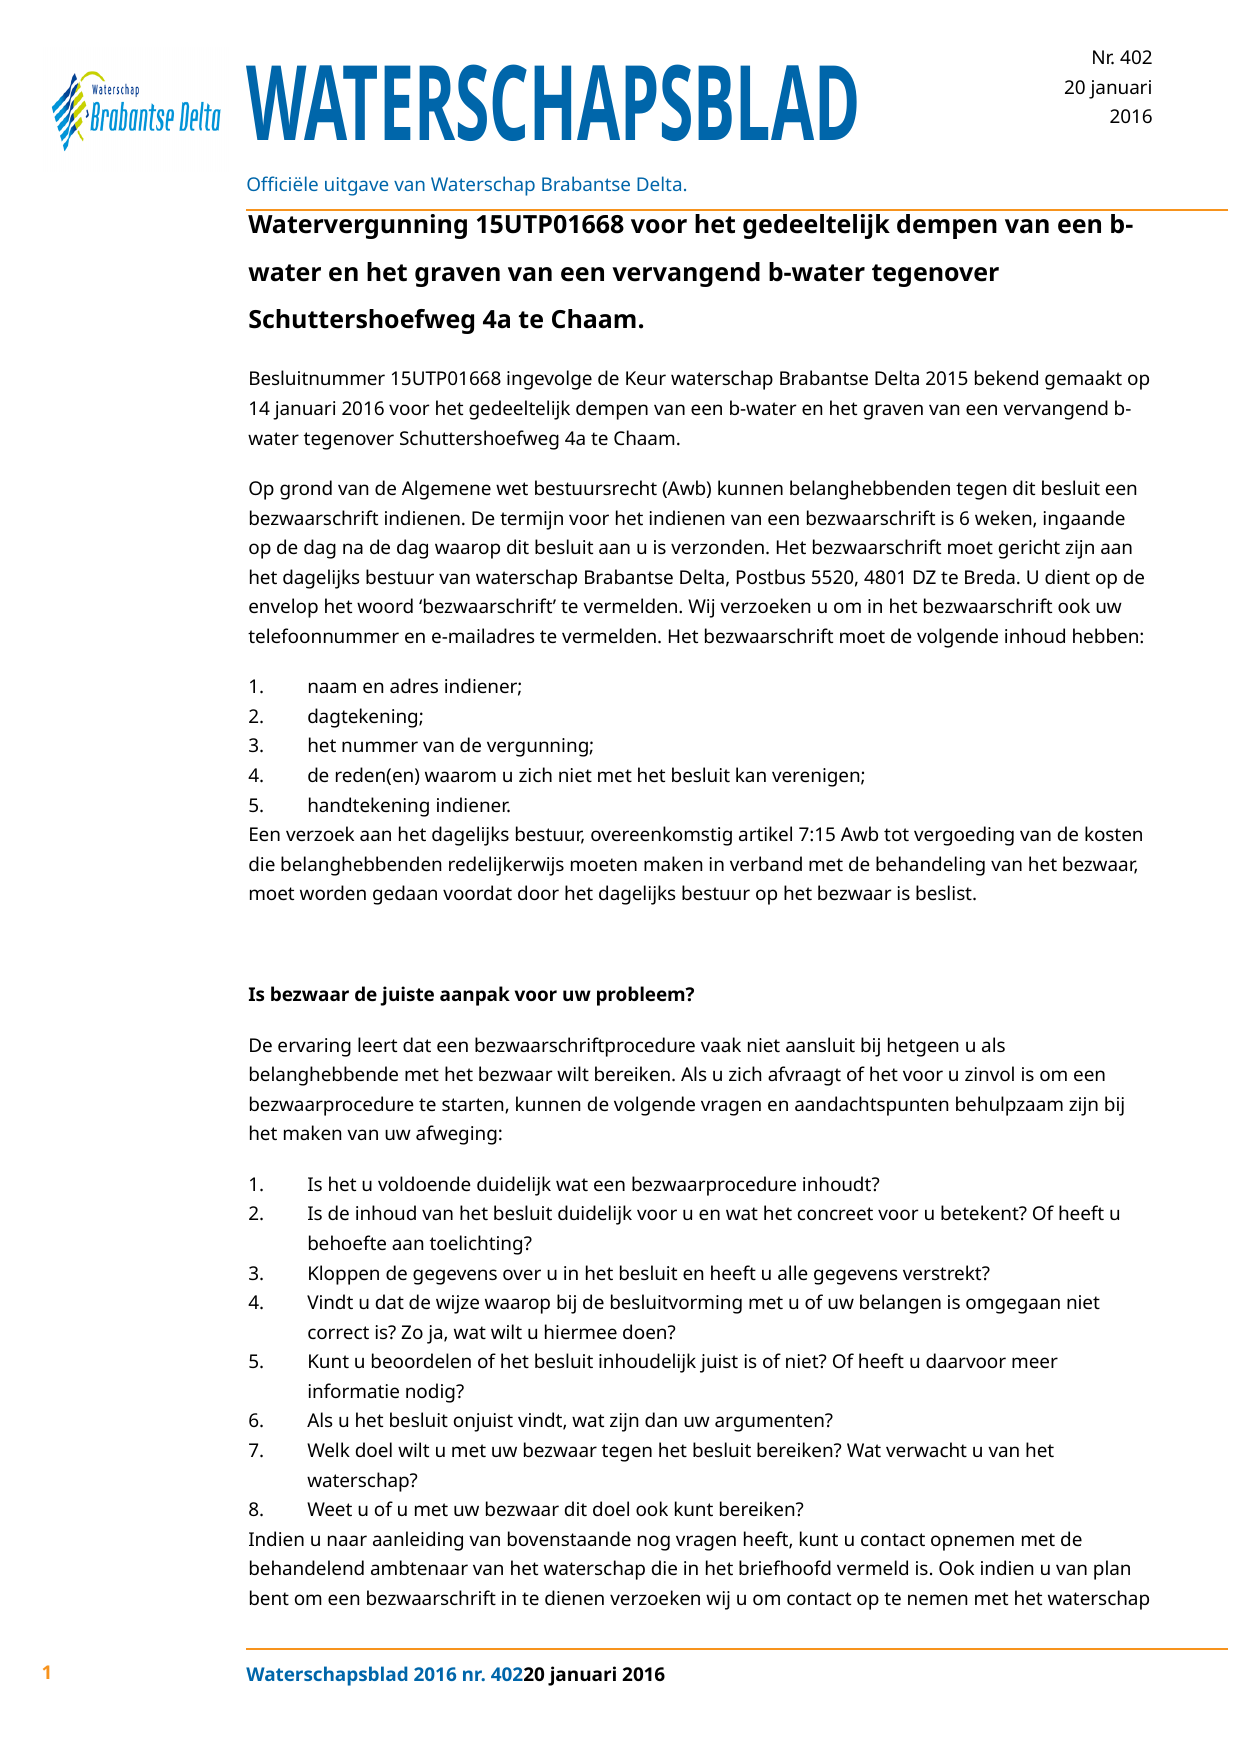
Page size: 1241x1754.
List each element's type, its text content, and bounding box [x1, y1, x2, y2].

list Vindt u dat de wijze waarop bij de besluitvorming met u of uw belangen is omgegaan niet correct is? Zo ja, wat wilt u hiermee doen? [248, 1289, 1152, 1344]
list Is de inhoud van het besluit duidelijk voor u en wat het concreet voor u betekent? Of heeft u behoefte aan toelichting? [248, 1201, 1152, 1256]
list Als u het besluit onjuist vindt, wat zijn dan uw argumenten? [248, 1408, 1152, 1433]
text De ervaring leert dat een bezwaarschriftprocedure vaak niet aansluit bij hetgeen u als belanghebbende met het bezwaar wilt bereiken. Als u zich afvraagt of het voor u zinvol is om een bezwaarprocedure te starten, kunnen de volgende vragen en aandachtspunten behulpzaam zijn bij het maken van uw afweging: [248, 1032, 1152, 1146]
list Kloppen de gegevens over u in het besluit en heeft u alle gegevens verstrekt? [248, 1260, 1152, 1285]
text Besluitnummer 15UTP01668 ingevolge de Keur waterschap Brabantse Delta 2015 bekend gemaakt op 14 januari 2016 voor het gedeeltelijk dempen van een b-water en het graven van een vervangend b-water tegenover Schuttershoefweg 4a te Chaam. [248, 366, 1152, 450]
text Watervergunning 15UTP01668 voor het gedeeltelijk dempen van een b-water en het graven van een vervangend b-water tegenover Schuttershoefweg 4a te Chaam. [248, 211, 1152, 336]
list de reden(en) waarom u zich niet met het besluit kan verenigen; [248, 762, 1152, 788]
list handtekening indiener. [248, 792, 1152, 817]
list Is het u voldoende duidelijk wat een bezwaarprocedure inhoudt? [248, 1171, 1152, 1197]
list Kunt u beoordelen of het besluit inhoudelijk juist is of niet? Of heeft u daarvoor meer informatie nodig? [248, 1348, 1152, 1404]
text Een verzoek aan het dagelijks bestuur, overeenkomstig artikel 7:15 Awb tot vergoeding van de kosten die belanghebbenden redelijkerwijs moeten maken in verband met de behandeling van het bezwaar, moet worden gedaan voordat door het dagelijks bestuur op het bezwaar is beslist. [248, 821, 1152, 906]
list naam en adres indiener; [248, 673, 1152, 699]
picture [41, 47, 231, 172]
list Welk doel wilt u met uw bezwaar tegen het besluit bereiken? Wat verwacht u van het waterschap? [248, 1437, 1152, 1492]
list Weet u of u met uw bezwaar dit doel ook kunt bereiken? [248, 1496, 1152, 1522]
list dagtekening; [248, 703, 1152, 729]
text Indien u naar aanleiding van bovenstaande nog vragen heeft, kunt u contact opnemen met de behandelend ambtenaar van het waterschap die in het briefhoofd vermeld is. Ook indien u van plan bent om een bezwaarschrift in te dienen verzoeken wij u om contact op te nemen met het waterschap [248, 1526, 1152, 1611]
list het nummer van de vergunning; [248, 733, 1152, 758]
text Is bezwaar de juiste aanpak voor uw probleem? [248, 981, 1152, 1007]
text Op grond van de Algemene wet bestuursrecht (Awb) kunnen belanghebbenden tegen dit besluit een bezwaarschrift indienen. De termijn voor het indienen van een bezwaarschrift is 6 weken, ingaande op de dag na de dag waarop dit besluit aan u is verzonden. Het bezwaarschrift moet gericht zijn aan het dagelijks bestuur van waterschap Brabantse Delta, Postbus 5520, 4801 DZ te Breda. U dient op de envelop het woord ‘bezwaarschrift’ te vermelden. Wij verzoeken u om in het bezwaarschrift ook uw telefoonnummer en e‑mailadres te vermelden. Het bezwaarschrift moet de volgende inhoud hebben: [248, 475, 1152, 649]
